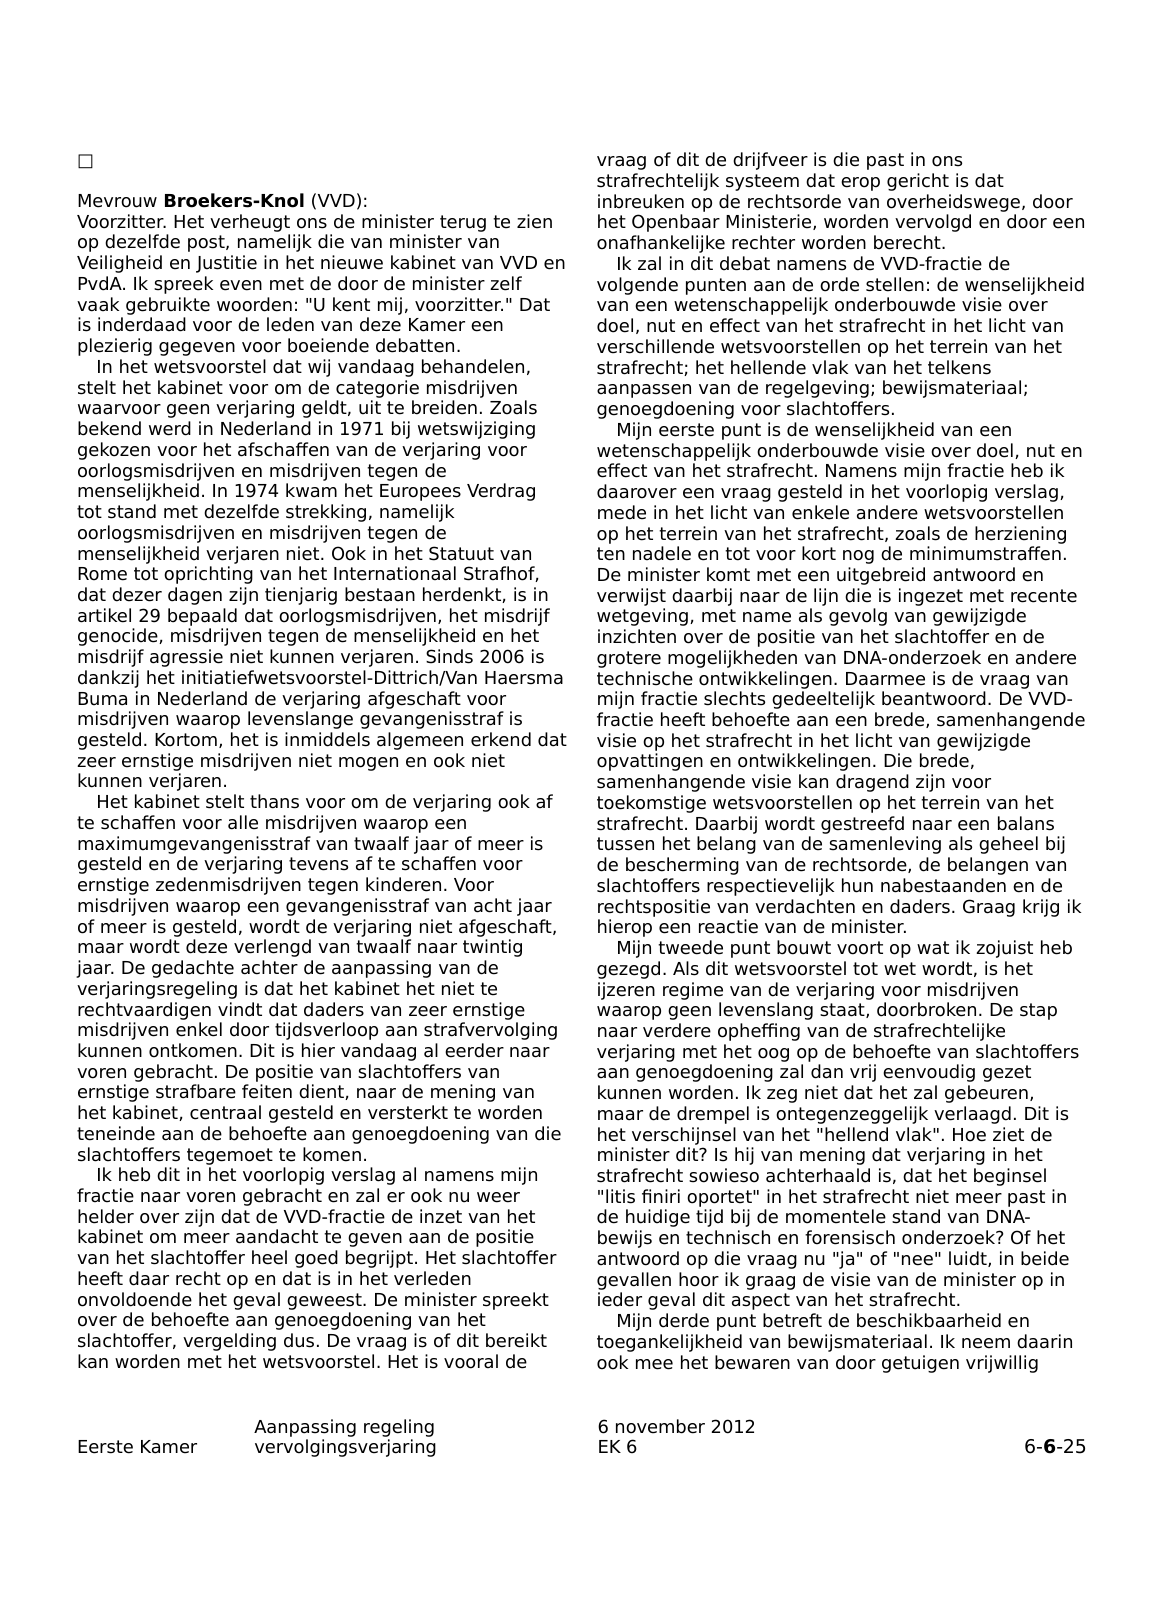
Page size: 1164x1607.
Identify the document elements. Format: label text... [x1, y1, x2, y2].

text Voorzitter. Het verheugt ons de minister terug te zien op dezelfde post, namelijk die van minister van Veiligheid en Justitie in het nieuwe kabinet van VVD en PvdA. Ik spreek even met de door de minister zelf vaak gebruikte woorden: "U kent mij, voorzitter." Dat is inderdaad voor de leden van deze Kamer een plezierig gegeven voor boeiende debatten. [77, 212, 567, 357]
text In het wetsvoorstel dat wij vandaag behandelen, stelt het kabinet voor om de categorie misdrijven waarvoor geen verjaring geldt, uit te breiden. Zoals bekend werd in Nederland in 1971 bij wetswijziging gekozen voor het afschaffen van de verjaring voor oorlogsmisdrijven en misdrijven tegen de menselijkheid. In 1974 kwam het Europees Verdrag tot stand met dezelfde strekking, namelijk oorlogsmisdrijven en misdrijven tegen de menselijkheid verjaren niet. Ook in het Statuut van Rome tot oprichting van het Internationaal Strafhof, dat dezer dagen zijn tienjarig bestaan herdenkt, is in artikel 29 bepaald dat oorlogsmisdrijven, het misdrijf genocide, misdrijven tegen de menselijkheid en het misdrijf agressie niet kunnen verjaren. Sinds 2006 is dankzij het initiatiefwetsvoorstel-Dittrich/Van Haersma Buma in Nederland de verjaring afgeschaft voor misdrijven waarop levenslange gevangenisstraf is gesteld. Kortom, het is inmiddels algemeen erkend dat zeer ernstige misdrijven niet mogen en ook niet kunnen verjaren. [77, 357, 567, 792]
text Het kabinet stelt thans voor om de verjaring ook af te schaffen voor alle misdrijven waarop een maximumgevangenisstraf van twaalf jaar of meer is gesteld en de verjaring tevens af te schaffen voor ernstige zedenmisdrijven tegen kinderen. Voor misdrijven waarop een gevangenisstraf van acht jaar of meer is gesteld, wordt de verjaring niet afgeschaft, maar wordt deze verlengd van twaalf naar twintig jaar. De gedachte achter de aanpassing van de verjaringsregeling is dat het kabinet het niet te rechtvaardigen vindt dat daders van zeer ernstige misdrijven enkel door tijdsverloop aan strafvervolging kunnen ontkomen. Dit is hier vandaag al eerder naar voren gebracht. De positie van slachtoffers van ernstige strafbare feiten dient, naar de mening van het kabinet, centraal gesteld en versterkt te worden teneinde aan de behoefte aan genoegdoening van die slachtoffers tegemoet te komen. [77, 792, 567, 1165]
text □ [77, 150, 567, 171]
text Mevrouw Broekers-Knol (VVD): [77, 191, 567, 212]
text Mijn tweede punt bouwt voort op wat ik zojuist heb gezegd. Als dit wetsvoorstel tot wet wordt, is het ijzeren regime van de verjaring voor misdrijven waarop geen levenslang staat, doorbroken. De stap naar verdere opheffing van de strafrechtelijke verjaring met het oog op de behoefte van slachtoffers aan genoegdoening zal dan vrij eenvoudig gezet kunnen worden. Ik zeg niet dat het zal gebeuren, maar de drempel is ontegenzeggelijk verlaagd. Dit is het verschijnsel van het "hellend vlak". Hoe ziet de minister dit? Is hij van mening dat verjaring in het strafrecht sowieso achterhaald is, dat het beginsel "litis finiri oportet" in het strafrecht niet meer past in de huidige tijd bij de momentele stand van DNA-bewijs en technisch en forensisch onderzoek? Of het antwoord op die vraag nu "ja" of "nee" luidt, in beide gevallen hoor ik graag de visie van de minister op in ieder geval dit aspect van het strafrecht. [596, 938, 1087, 1311]
text Ik zal in dit debat namens de VVD-fractie de volgende punten aan de orde stellen: de wenselijkheid van een wetenschappelijk onderbouwde visie over doel, nut en effect van het strafrecht in het licht van verschillende wetsvoorstellen op het terrein van het strafrecht; het hellende vlak van het telkens aanpassen van de regelgeving; bewijsmateriaal; genoegdoening voor slachtoffers. [596, 254, 1087, 420]
text vraag of dit de drijfveer is die past in ons strafrechtelijk systeem dat erop gericht is dat inbreuken op de rechtsorde van overheidswege, door het Openbaar Ministerie, worden vervolgd en door een onafhankelijke rechter worden berecht. [596, 150, 1087, 254]
text Mijn eerste punt is de wenselijkheid van een wetenschappelijk onderbouwde visie over doel, nut en effect van het strafrecht. Namens mijn fractie heb ik daarover een vraag gesteld in het voorlopig verslag, mede in het licht van enkele andere wetsvoorstellen op het terrein van het strafrecht, zoals de herziening ten nadele en tot voor kort nog de minimumstraffen. De minister komt met een uitgebreid antwoord en verwijst daarbij naar de lijn die is ingezet met recente wetgeving, met name als gevolg van gewijzigde inzichten over de positie van het slachtoffer en de grotere mogelijkheden van DNA-onderzoek en andere technische ontwikkelingen. Daarmee is de vraag van mijn fractie slechts gedeeltelijk beantwoord. De VVD-fractie heeft behoefte aan een brede, samenhangende visie op het strafrecht in het licht van gewijzigde opvattingen en ontwikkelingen. Die brede, samenhangende visie kan dragend zijn voor toekomstige wetsvoorstellen op het terrein van het strafrecht. Daarbij wordt gestreefd naar een balans tussen het belang van de samenleving als geheel bij de bescherming van de rechtsorde, de belangen van slachtoffers respectievelijk hun nabestaanden en de rechtspositie van verdachten en daders. Graag krijg ik hierop een reactie van de minister. [596, 420, 1087, 938]
text Ik heb dit in het voorlopig verslag al namens mijn fractie naar voren gebracht en zal er ook nu weer helder over zijn dat de VVD-fractie de inzet van het kabinet om meer aandacht te geven aan de positie van het slachtoffer heel goed begrijpt. Het slachtoffer heeft daar recht op en dat is in het verleden onvoldoende het geval geweest. De minister spreekt over de behoefte aan genoegdoening van het slachtoffer, vergelding dus. De vraag is of dit bereikt kan worden met het wetsvoorstel. Het is vooral de [77, 1165, 567, 1372]
text Mijn derde punt betreft de beschikbaarheid en toegankelijkheid van bewijsmateriaal. Ik neem daarin ook mee het bewaren van door getuigen vrijwillig [596, 1311, 1087, 1373]
